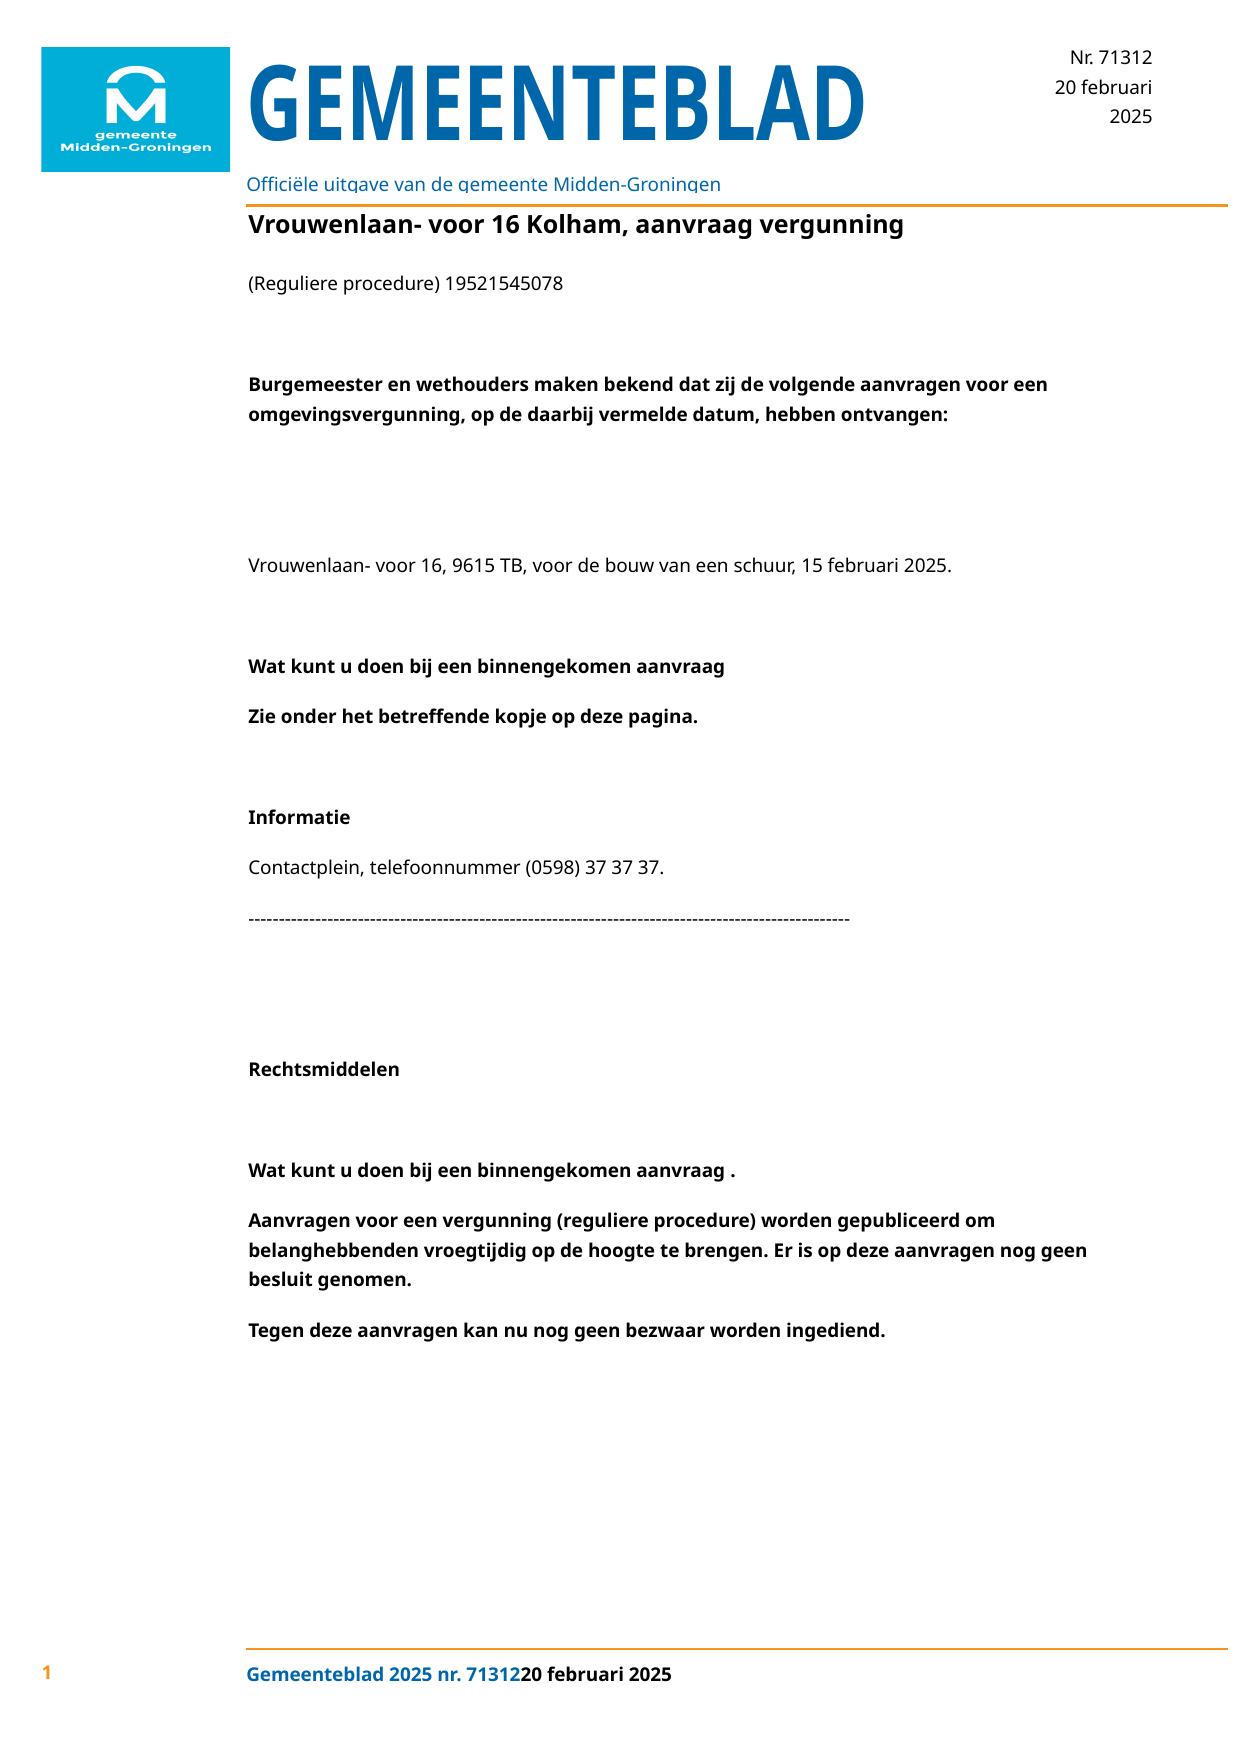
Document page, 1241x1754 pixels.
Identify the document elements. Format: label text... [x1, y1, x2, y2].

text Wat kunt u doen bij een binnengekomen aanvraag [248, 653, 1152, 678]
text Vrouwenlaan- voor 16 Kolham, aanvraag vergunning [248, 207, 1152, 241]
picture [108, 66, 164, 82]
text Burgemeester en wethouders maken bekend dat zij de volgende aanvragen voor een omgevingsvergunning, op de daarbij vermelde datum, hebben ontvangen: [248, 371, 1152, 426]
text Tegen deze aanvragen kan nu nog geen bezwaar worden ingediend. [248, 1317, 1152, 1343]
text Vrouwenlaan- voor 16, 9615 TB, voor de bouw van een schuur, 15 februari 2025. [248, 552, 1152, 578]
text Informatie [248, 804, 1152, 830]
text (Reguliere procedure) 19521545078 [248, 270, 1152, 296]
text Contactplein, telefoonnummer (0598) 37 37 37. [248, 854, 1152, 880]
text Rechtsmiddelen [248, 1056, 1152, 1082]
picture [107, 89, 165, 122]
text Wat kunt u doen bij een binnengekomen aanvraag . [248, 1157, 1152, 1183]
text Zie onder het betreffende kopje op deze pagina. [248, 703, 1152, 729]
picture [184, 146, 190, 153]
text Aanvragen voor een vergunning (reguliere procedure) worden gepubliceerd om belanghebbenden vroegtijdig op de hoogte te brengen. Er is op deze aanvragen nog geen besluit genomen. [248, 1207, 1152, 1292]
text --------------------------------------------------------------------------------------------------- [248, 905, 1152, 931]
